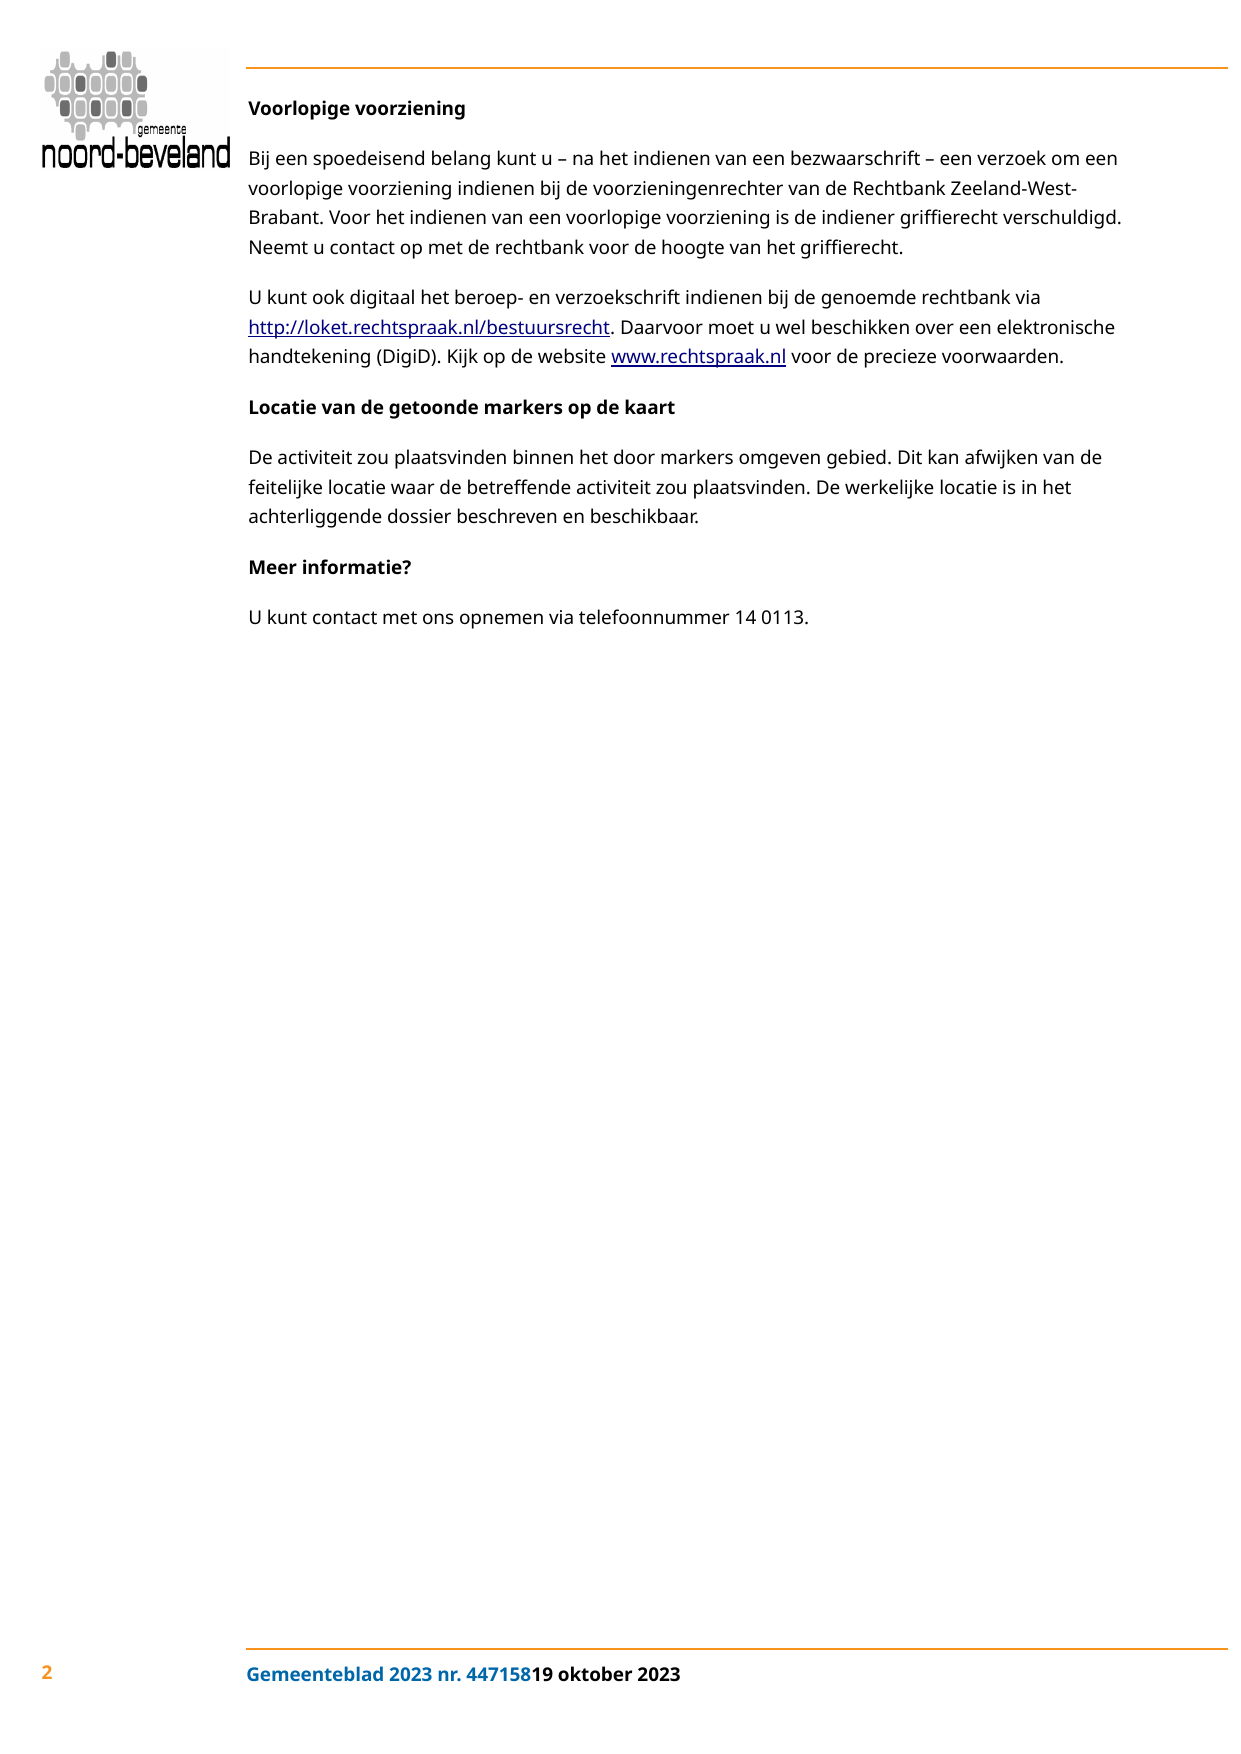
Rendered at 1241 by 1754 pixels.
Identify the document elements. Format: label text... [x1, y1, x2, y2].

picture [41, 47, 231, 172]
text Bij een spoedeisend belang kunt u – na het indienen van een bezwaarschrift – een verzoek om een voorlopige voorziening indienen bij de voorzieningenrechter van de Rechtbank Zeeland-West-Brabant. Voor het indienen van een voorlopige voorziening is de indiener griffierecht verschuldigd. Neemt u contact op met de rechtbank voor de hoogte van het griffierecht. [248, 145, 1152, 260]
text U kunt ook digitaal het beroep- en verzoekschrift indienen bij de genoemde rechtbank via http://loket.rechtspraak.nl/bestuursrecht. Daarvoor moet u wel beschikken over een elektronische handtekening (DigiD). Kijk op de website www.rechtspraak.nl voor de precieze voorwaarden. [248, 284, 1152, 369]
text U kunt contact met ons opnemen via telefoonnummer 14 0113. [248, 604, 1152, 630]
text Meer informatie? [248, 554, 1152, 580]
text De activiteit zou plaatsvinden binnen het door markers omgeven gebied. Dit kan afwijken van de feitelijke locatie waar de betreffende activiteit zou plaatsvinden. De werkelijke locatie is in het achterliggende dossier beschreven en beschikbaar. [248, 444, 1152, 529]
text Locatie van de getoonde markers op de kaart [248, 394, 1152, 420]
text Voorlopige voorziening [248, 95, 1152, 121]
